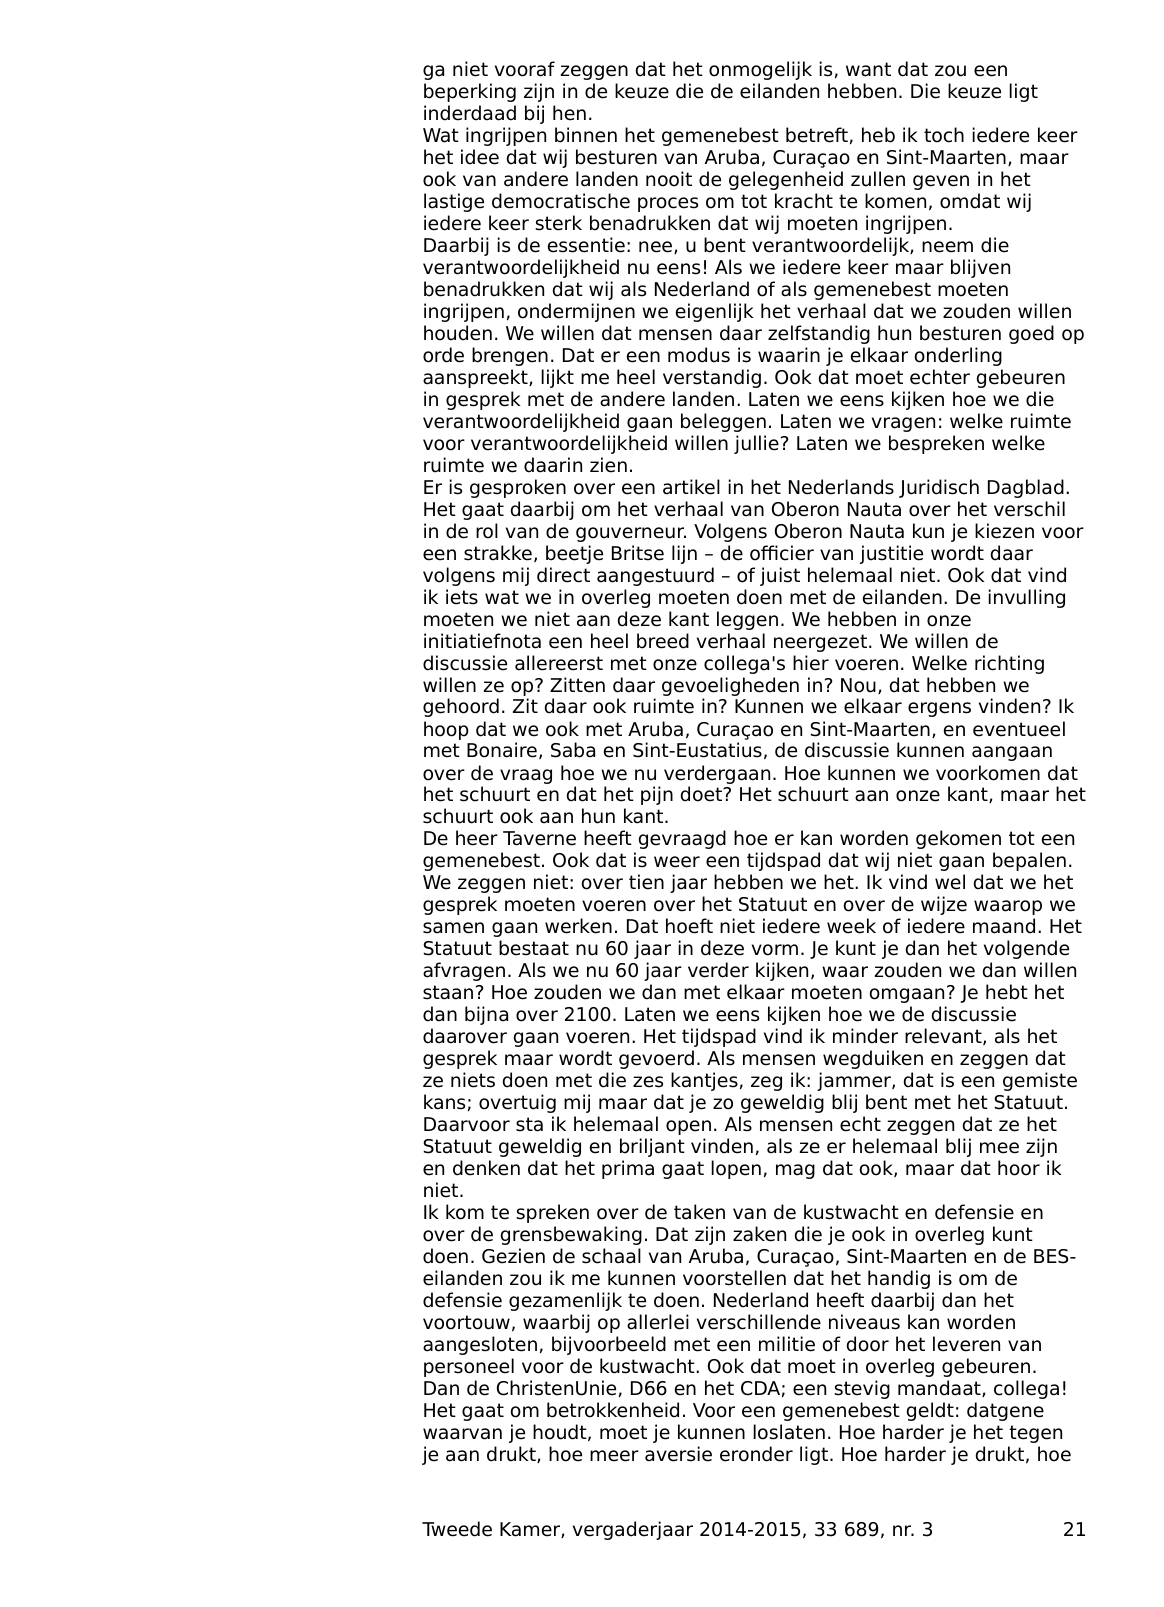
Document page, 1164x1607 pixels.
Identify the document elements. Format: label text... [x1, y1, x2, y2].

text Daarbij is de essentie: nee, u bent verantwoordelijk, neem die verantwoordelijkheid nu eens! Als we iedere keer maar blijven benadrukken dat wij als Nederland of als gemenebest moeten ingrijpen, ondermijnen we eigenlijk het verhaal dat we zouden willen houden. We willen dat mensen daar zelfstandig hun besturen goed op orde brengen. Dat er een modus is waarin je elkaar onderling aanspreekt, lijkt me heel verstandig. Ook dat moet echter gebeuren in gesprek met de andere landen. Laten we eens kijken hoe we die verantwoordelijkheid gaan beleggen. Laten we vragen: welke ruimte voor verantwoordelijkheid willen jullie? Laten we bespreken welke ruimte we daarin zien. [422, 235, 1087, 477]
text De heer Taverne heeft gevraagd hoe er kan worden gekomen tot een gemenebest. Ook dat is weer een tijdspad dat wij niet gaan bepalen. We zeggen niet: over tien jaar hebben we het. Ik vind wel dat we het gesprek moeten voeren over het Statuut en over de wijze waarop we samen gaan werken. Dat hoeft niet iedere week of iedere maand. Het Statuut bestaat nu 60 jaar in deze vorm. Je kunt je dan het volgende afvragen. Als we nu 60 jaar verder kijken, waar zouden we dan willen staan? Hoe zouden we dan met elkaar moeten omgaan? Je hebt het dan bijna over 2100. Laten we eens kijken hoe we de discussie daarover gaan voeren. Het tijdspad vind ik minder relevant, als het gesprek maar wordt gevoerd. Als mensen wegduiken en zeggen dat ze niets doen met die zes kantjes, zeg ik: jammer, dat is een gemiste kans; overtuig mij maar dat je zo geweldig blij bent met het Statuut. Daarvoor sta ik helemaal open. Als mensen echt zeggen dat ze het Statuut geweldig en briljant vinden, als ze er helemaal blij mee zijn en denken dat het prima gaat lopen, mag dat ook, maar dat hoor ik niet. [422, 828, 1087, 1202]
text Wat ingrijpen binnen het gemenebest betreft, heb ik toch iedere keer het idee dat wij besturen van Aruba, Curaçao en Sint-Maarten, maar ook van andere landen nooit de gelegenheid zullen geven in het lastige democratische proces om tot kracht te komen, omdat wij iedere keer sterk benadrukken dat wij moeten ingrijpen. [422, 125, 1087, 235]
text ga niet vooraf zeggen dat het onmogelijk is, want dat zou een beperking zijn in de keuze die de eilanden hebben. Die keuze ligt inderdaad bij hen. [422, 59, 1087, 125]
text Er is gesproken over een artikel in het Nederlands Juridisch Dagblad. Het gaat daarbij om het verhaal van Oberon Nauta over het verschil in de rol van de gouverneur. Volgens Oberon Nauta kun je kiezen voor een strakke, beetje Britse lijn – de officier van justitie wordt daar volgens mij direct aangestuurd – of juist helemaal niet. Ook dat vind ik iets wat we in overleg moeten doen met de eilanden. De invulling moeten we niet aan deze kant leggen. We hebben in onze initiatiefnota een heel breed verhaal neergezet. We willen de discussie allereerst met onze collega's hier voeren. Welke richting willen ze op? Zitten daar gevoeligheden in? Nou, dat hebben we gehoord. Zit daar ook ruimte in? Kunnen we elkaar ergens vinden? Ik hoop dat we ook met Aruba, Curaçao en Sint-Maarten, en eventueel met Bonaire, Saba en Sint-Eustatius, de discussie kunnen aangaan over de vraag hoe we nu verdergaan. Hoe kunnen we voorkomen dat het schuurt en dat het pijn doet? Het schuurt aan onze kant, maar het schuurt ook aan hun kant. [422, 477, 1087, 828]
text Dan de ChristenUnie, D66 en het CDA; een stevig mandaat, collega! Het gaat om betrokkenheid. Voor een gemenebest geldt: datgene waarvan je houdt, moet je kunnen loslaten. Hoe harder je het tegen je aan drukt, hoe meer aversie eronder ligt. Hoe harder je drukt, hoe [422, 1378, 1087, 1466]
text Ik kom te spreken over de taken van de kustwacht en defensie en over de grensbewaking. Dat zijn zaken die je ook in overleg kunt doen. Gezien de schaal van Aruba, Curaçao, Sint-Maarten en de BES-eilanden zou ik me kunnen voorstellen dat het handig is om de defensie gezamenlijk te doen. Nederland heeft daarbij dan het voortouw, waarbij op allerlei verschillende niveaus kan worden aangesloten, bijvoorbeeld met een militie of door het leveren van personeel voor de kustwacht. Ook dat moet in overleg gebeuren. [422, 1202, 1087, 1378]
